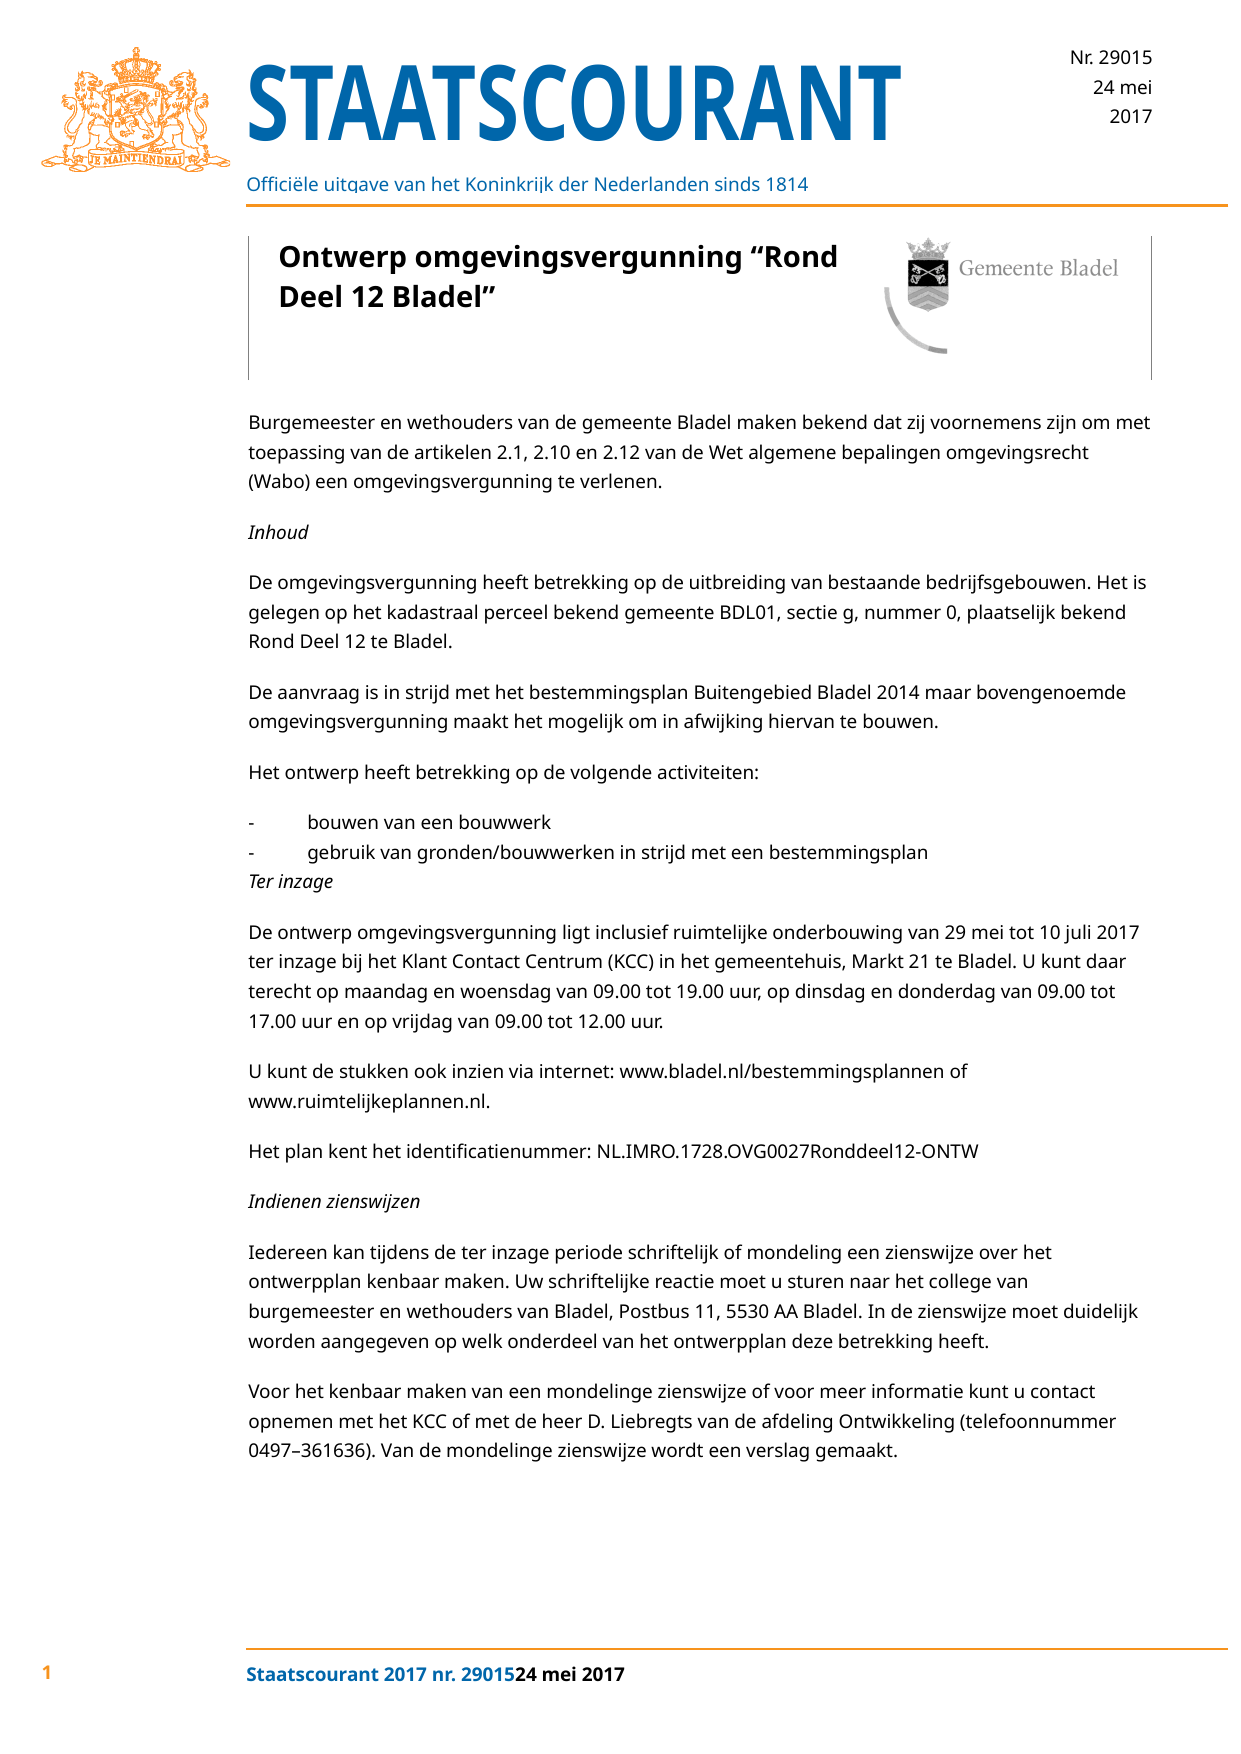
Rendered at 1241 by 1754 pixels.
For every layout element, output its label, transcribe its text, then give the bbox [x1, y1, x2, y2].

text Indienen zienswijzen [248, 1189, 1152, 1214]
picture [41, 47, 231, 172]
text Iedereen kan tijdens de ter inzage periode schriftelijk of mondeling een zienswijze over het ontwerpplan kenbaar maken. Uw schriftelijke reactie moet u sturen naar het college van burgemeester en wethouders van Bladel, Postbus 11, 5530 AA Bladel. In de zienswijze moet duidelijk worden aangegeven op welk onderdeel van het ontwerpplan deze betrekking heeft. [248, 1239, 1152, 1354]
text Inhoud [248, 519, 1152, 545]
text De aanvraag is in strijd met het bestemmingsplan Buitengebied Bladel 2014 maar bovengenoemde omgevingsvergunning maakt het mogelijk om in afwijking hiervan te bouwen. [248, 679, 1152, 734]
text U kunt de stukken ook inzien via internet: www.bladel.nl/bestemmingsplannen of www.ruimtelijkeplannen.nl. [248, 1058, 1152, 1114]
list gebruik van gronden/bouwwerken in strijd met een bestemmingsplan [248, 839, 1152, 865]
text Ter inzage [248, 869, 1152, 894]
text De ontwerp omgevingsvergunning ligt inclusief ruimtelijke onderbouwing van 29 mei tot 10 juli 2017 ter inzage bij het Klant Contact Centrum (KCC) in het gemeentehuis, Markt 21 te Bladel. U kunt daar terecht op maandag en woensdag van 09.00 tot 19.00 uur, op dinsdag en donderdag van 09.00 tot 17.00 uur en op vrijdag van 09.00 tot 12.00 uur. [248, 919, 1152, 1034]
list bouwen van een bouwwerk [248, 809, 1152, 835]
text De omgevingsvergunning heeft betrekking op de uitbreiding van bestaande bedrijfsgebouwen. Het is gelegen op het kadastraal perceel bekend gemeente BDL01, sectie g, nummer 0, plaatselijk bekend Rond Deel 12 te Bladel. [248, 569, 1152, 654]
text Het plan kent het identificatienummer: NL.IMRO.1728.OVG0027Ronddeel12-ONTW [248, 1138, 1152, 1164]
picture [882, 236, 1119, 355]
text Het ontwerp heeft betrekking op de volgende activiteiten: [248, 759, 1152, 785]
text Burgemeester en wethouders van de gemeente Bladel maken bekend dat zij voornemens zijn om met toepassing van de artikelen 2.1, 2.10 en 2.12 van de Wet algemene bepalingen omgevingsrecht (Wabo) een omgevingsvergunning te verlenen. [248, 409, 1152, 494]
table_header [850, 236, 1151, 380]
table_header Ontwerp omgevingsvergunning “Rond Deel 12 Bladel” [249, 236, 850, 380]
text Voor het kenbaar maken van een mondelinge zienswijze of voor meer informatie kunt u contact opnemen met het KCC of met de heer D. Liebregts van de afdeling Ontwikkeling (telefoonnummer 0497–361636). Van de mondelinge zienswijze wordt een verslag gemaakt. [248, 1378, 1152, 1463]
